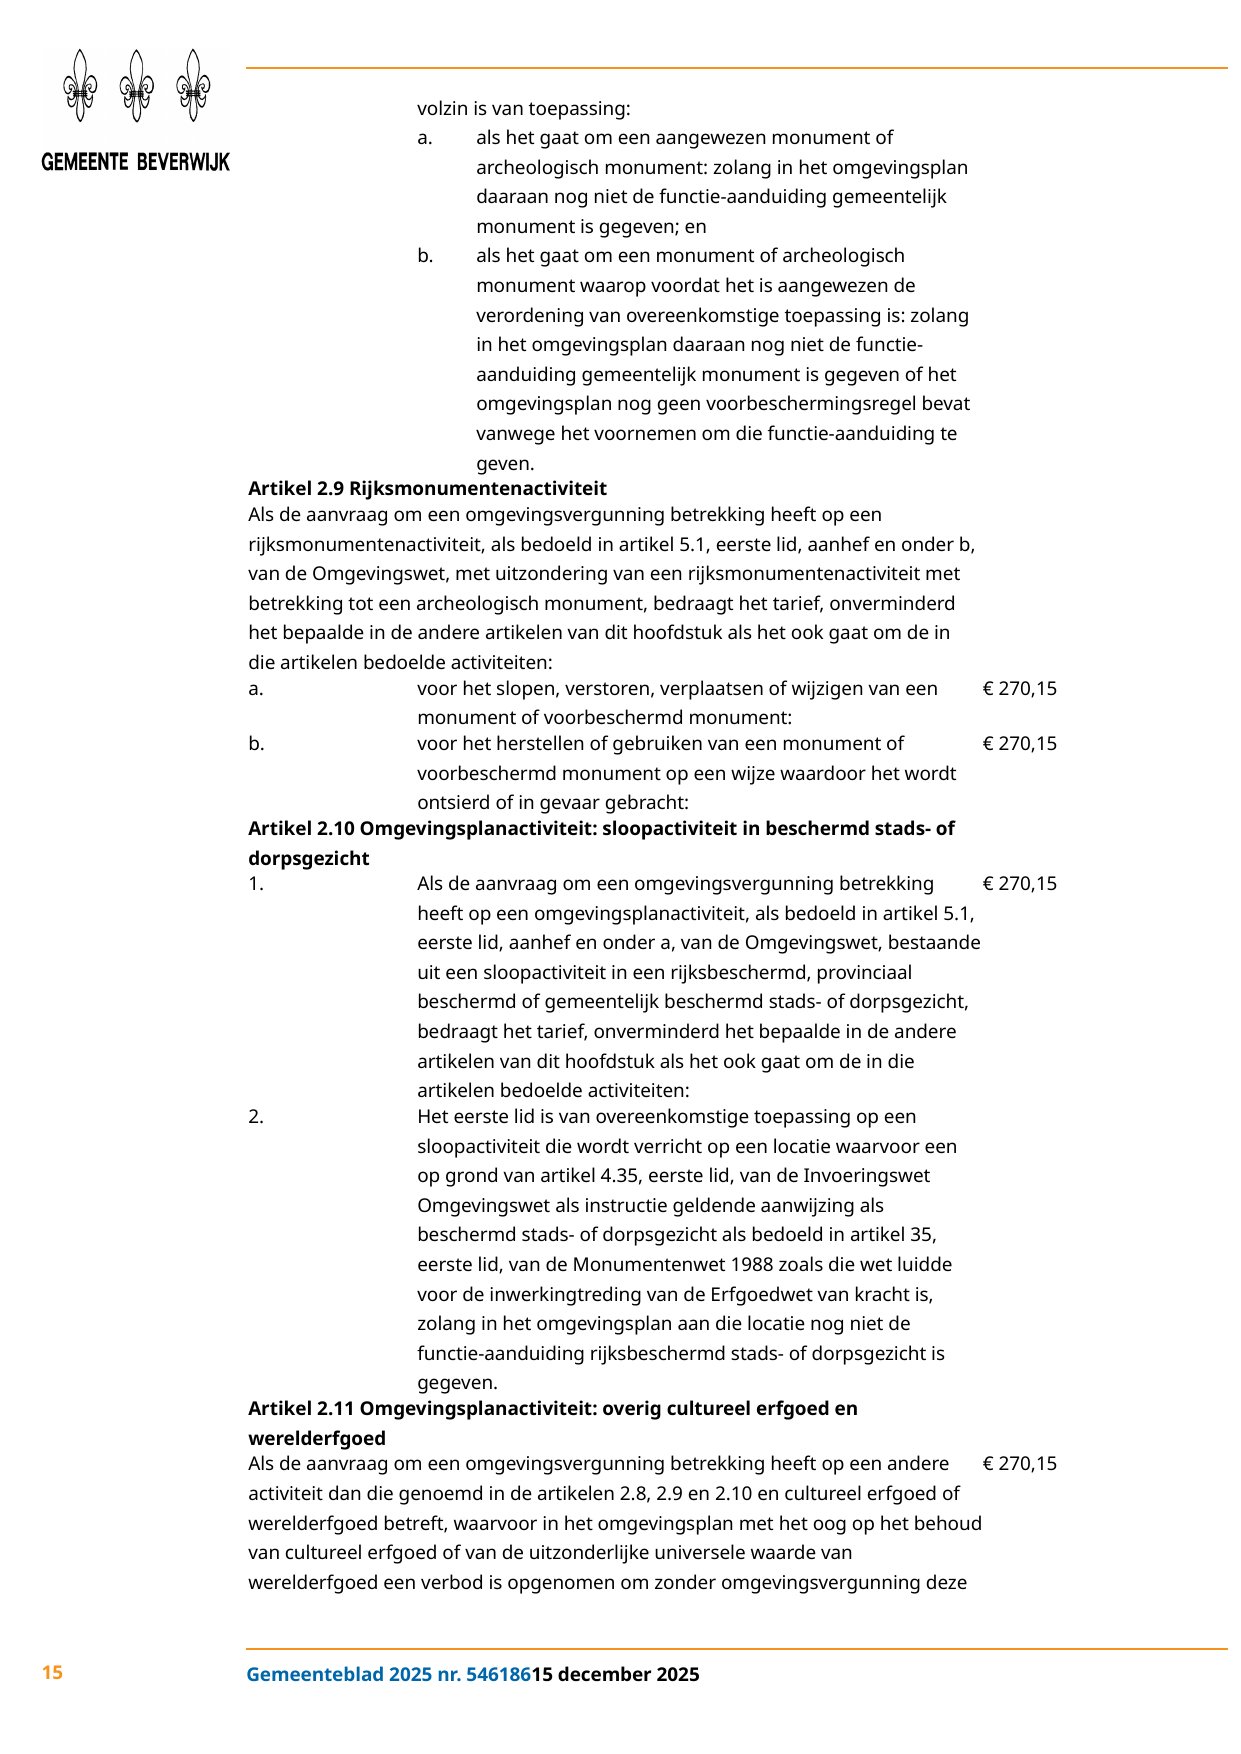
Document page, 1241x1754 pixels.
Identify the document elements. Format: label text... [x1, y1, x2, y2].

table_cell Als de aanvraag om een omgevingsvergunning betrekking heeft op een andere activiteit dan die genoemd in de artikelen 2.8, 2.9 en 2.10 en cultureel erfgoed of werelderfgoed betreft, waarvoor in het omgevingsplan met het oog op het behoud van cultureel erfgoed of van de uitzonderlijke universele waarde van werelderfgoed een verbod is opgenomen om zonder omgevingsvergunning deze [248, 1451, 983, 1594]
table_cell Artikel 2.11 Omgevingsplanactiviteit: overig cultureel erfgoed en werelderfgoed [248, 1395, 983, 1451]
table_cell [983, 476, 1152, 501]
table_cell € 270,15 [983, 870, 1152, 1103]
table_cell [983, 1103, 1152, 1395]
table_cell Het eerste lid is van overeenkomstige toepassing op een sloopactiviteit die wordt verricht op een locatie waarvoor een op grond van artikel 4.35, eerste lid, van de Invoeringswet Omgevingswet als instructie geldende aanwijzing als beschermd stads- of dorpsgezicht als bedoeld in artikel 35, eerste lid, van de Monumentenwet 1988 zoals die wet luidde voor de inwerkingtreding van de Erfgoedwet van kracht is, zolang in het omgevingsplan aan die locatie nog niet de functie-aanduiding rijksbeschermd stads- of dorpsgezicht is gegeven. [417, 1103, 983, 1395]
table_cell 2. [248, 1103, 417, 1395]
table_cell Als de aanvraag om een omgevingsvergunning betrekking heeft op een rijksmonumentenactiviteit, als bedoeld in artikel 5.1, eerste lid, aanhef en onder b, van de Omgevingswet, met uitzondering van een rijksmonumentenactiviteit met betrekking tot een archeologisch monument, bedraagt het tarief, onverminderd het bepaalde in de andere artikelen van dit hoofdstuk als het ook gaat om de in die artikelen bedoelde activiteiten: [248, 501, 983, 675]
table_cell b. [248, 730, 417, 815]
table_cell € 270,15 [983, 1451, 1152, 1594]
table_cell volzin is van toepassing: als het gaat om een aangewezen monument of archeologisch monument: zolang in het omgevingsplan daaraan nog niet de functie-aanduiding gemeentelijk monument is gegeven; en als het gaat om een monument of archeologisch monument waarop voordat het is aangewezen de verordening van overeenkomstige toepassing is: zolang in het omgevingsplan daaraan nog niet de functie-aanduiding gemeentelijk monument is gegeven of het omgevingsplan nog geen voorbeschermingsregel bevat vanwege het voornemen om die functie-aanduiding te geven. [417, 95, 983, 476]
table_cell [983, 501, 1152, 675]
table_cell [983, 95, 1152, 476]
table_cell [983, 815, 1152, 870]
table_cell voor het herstellen of gebruiken van een monument of voorbeschermd monument op een wijze waardoor het wordt ontsierd of in gevaar gebracht: [417, 730, 983, 815]
table_cell a. [248, 675, 417, 730]
table_cell [983, 1395, 1152, 1451]
table_cell Als de aanvraag om een omgevingsvergunning betrekking heeft op een omgevingsplanactiviteit, als bedoeld in artikel 5.1, eerste lid, aanhef en onder a, van de Omgevingswet, bestaande uit een sloopactiviteit in een rijksbeschermd, provinciaal beschermd of gemeentelijk beschermd stads- of dorpsgezicht, bedraagt het tarief, onverminderd het bepaalde in de andere artikelen van dit hoofdstuk als het ook gaat om de in die artikelen bedoelde activiteiten: [417, 870, 983, 1103]
table_cell [248, 95, 417, 476]
table_cell Artikel 2.10 Omgevingsplanactiviteit: sloopactiviteit in beschermd stads- of dorpsgezicht [248, 815, 983, 870]
table_cell Artikel 2.9 Rijksmonumentenactiviteit [248, 476, 983, 501]
picture [41, 47, 231, 172]
table_cell € 270,15 [983, 675, 1152, 730]
table_cell € 270,15 [983, 730, 1152, 815]
table_cell voor het slopen, verstoren, verplaatsen of wijzigen van een monument of voorbeschermd monument: [417, 675, 983, 730]
table_cell 1. [248, 870, 417, 1103]
